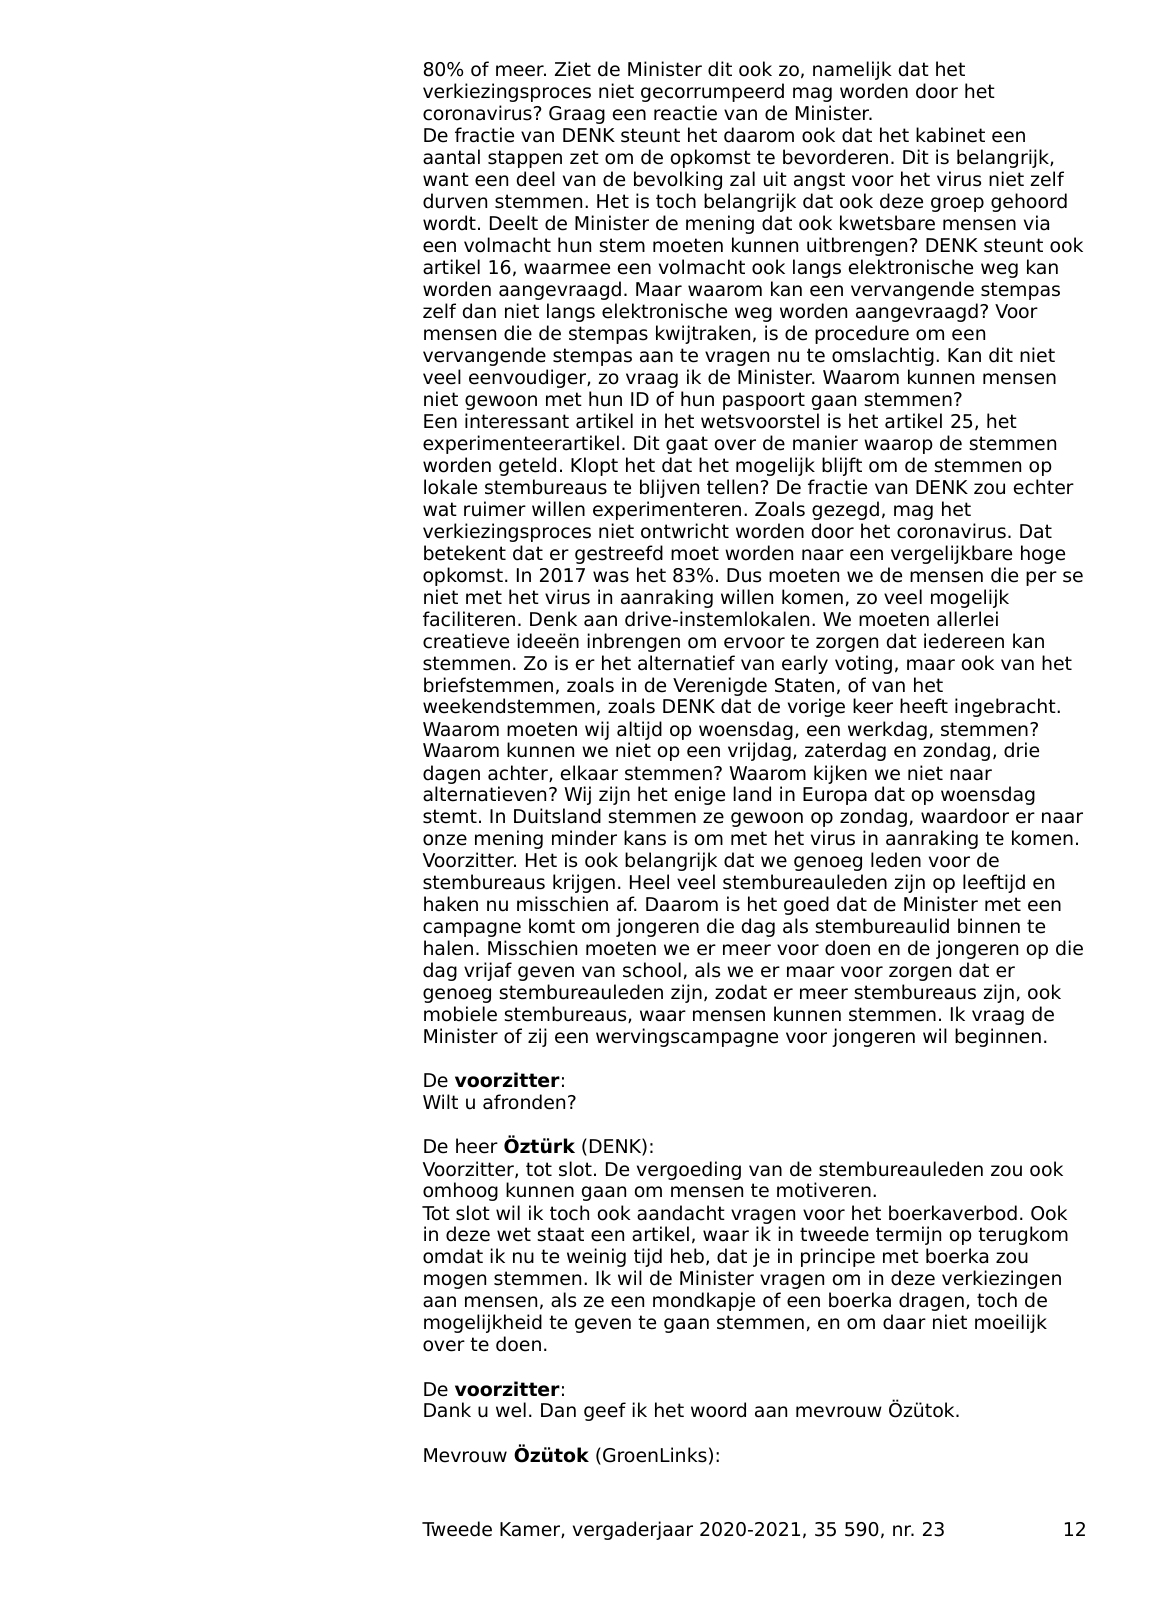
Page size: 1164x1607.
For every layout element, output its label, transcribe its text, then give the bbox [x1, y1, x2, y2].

text 80% of meer. Ziet de Minister dit ook zo, namelijk dat het verkiezingsproces niet gecorrumpeerd mag worden door het coronavirus? Graag een reactie van de Minister. [422, 59, 1087, 125]
text Mevrouw Özütok (GroenLinks): [422, 1444, 1087, 1467]
text Voorzitter. Het is ook belangrijk dat we genoeg leden voor de stembureaus krijgen. Heel veel stembureauleden zijn op leeftijd en haken nu misschien af. Daarom is het goed dat de Minister met een campagne komt om jongeren die dag als stembureaulid binnen te halen. Misschien moeten we er meer voor doen en de jongeren op die dag vrijaf geven van school, als we er maar voor zorgen dat er genoeg stembureauleden zijn, zodat er meer stembureaus zijn, ook mobiele stembureaus, waar mensen kunnen stemmen. Ik vraag de Minister of zij een wervingscampagne voor jongeren wil beginnen. [422, 850, 1087, 1048]
text Dank u wel. Dan geef ik het woord aan mevrouw Özütok. [422, 1400, 1087, 1422]
text Wilt u afronden? [422, 1092, 1087, 1114]
text Een interessant artikel in het wetsvoorstel is het artikel 25, het experimenteerartikel. Dit gaat over de manier waarop de stemmen worden geteld. Klopt het dat het mogelijk blijft om de stemmen op lokale stembureaus te blijven tellen? De fractie van DENK zou echter wat ruimer willen experimenteren. Zoals gezegd, mag het verkiezingsproces niet ontwricht worden door het coronavirus. Dat betekent dat er gestreefd moet worden naar een vergelijkbare hoge opkomst. In 2017 was het 83%. Dus moeten we de mensen die per se niet met het virus in aanraking willen komen, zo veel mogelijk faciliteren. Denk aan drive-instemlokalen. We moeten allerlei creatieve ideeën inbrengen om ervoor te zorgen dat iedereen kan stemmen. Zo is er het alternatief van early voting, maar ook van het briefstemmen, zoals in de Verenigde Staten, of van het weekendstemmen, zoals DENK dat de vorige keer heeft ingebracht. Waarom moeten wij altijd op woensdag, een werkdag, stemmen? Waarom kunnen we niet op een vrijdag, zaterdag en zondag, drie dagen achter, elkaar stemmen? Waarom kijken we niet naar alternatieven? Wij zijn het enige land in Europa dat op woensdag stemt. In Duitsland stemmen ze gewoon op zondag, waardoor er naar onze mening minder kans is om met het virus in aanraking te komen. [422, 411, 1087, 850]
text Voorzitter, tot slot. De vergoeding van de stembureauleden zou ook omhoog kunnen gaan om mensen te motiveren. [422, 1158, 1087, 1202]
text De heer Öztürk (DENK): [422, 1136, 1087, 1158]
text De voorzitter: [422, 1378, 1087, 1400]
text De voorzitter: [422, 1070, 1087, 1092]
text Tot slot wil ik toch ook aandacht vragen voor het boerkaverbod. Ook in deze wet staat een artikel, waar ik in tweede termijn op terugkom omdat ik nu te weinig tijd heb, dat je in principe met boerka zou mogen stemmen. Ik wil de Minister vragen om in deze verkiezingen aan mensen, als ze een mondkapje of een boerka dragen, toch de mogelijkheid te geven te gaan stemmen, en om daar niet moeilijk over te doen. [422, 1202, 1087, 1356]
text De fractie van DENK steunt het daarom ook dat het kabinet een aantal stappen zet om de opkomst te bevorderen. Dit is belangrijk, want een deel van de bevolking zal uit angst voor het virus niet zelf durven stemmen. Het is toch belangrijk dat ook deze groep gehoord wordt. Deelt de Minister de mening dat ook kwetsbare mensen via een volmacht hun stem moeten kunnen uitbrengen? DENK steunt ook artikel 16, waarmee een volmacht ook langs elektronische weg kan worden aangevraagd. Maar waarom kan een vervangende stempas zelf dan niet langs elektronische weg worden aangevraagd? Voor mensen die de stempas kwijtraken, is de procedure om een vervangende stempas aan te vragen nu te omslachtig. Kan dit niet veel eenvoudiger, zo vraag ik de Minister. Waarom kunnen mensen niet gewoon met hun ID of hun paspoort gaan stemmen? [422, 125, 1087, 411]
